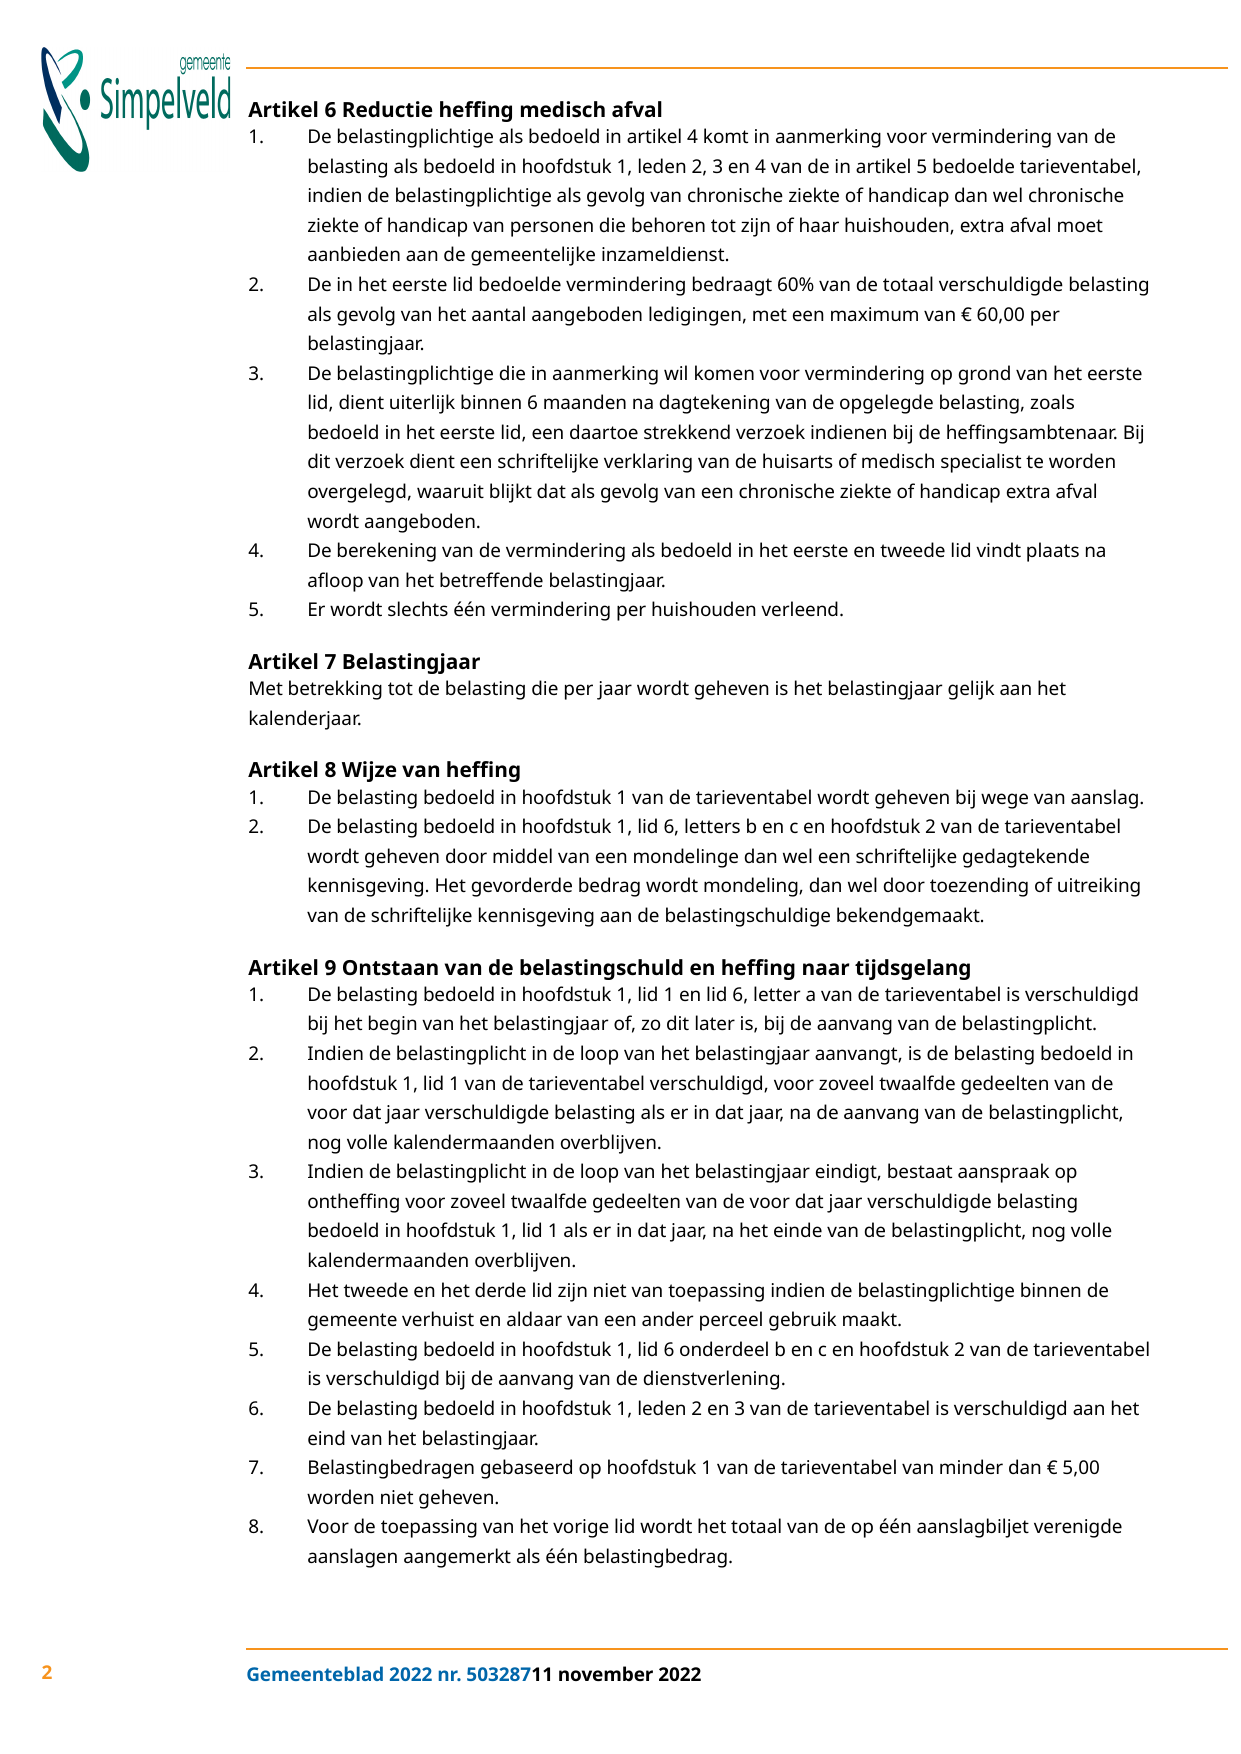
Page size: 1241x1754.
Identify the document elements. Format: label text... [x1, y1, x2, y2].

list Indien de belastingplicht in de loop van het belastingjaar aanvangt, is de belasting bedoeld in hoofdstuk 1, lid 1 van de tarieventabel verschuldigd, voor zoveel twaalfde gedeelten van de voor dat jaar verschuldigde belasting als er in dat jaar, na de aanvang van de belastingplicht, nog volle kalendermaanden overblijven. [248, 1040, 1152, 1155]
list De berekening van de vermindering als bedoeld in het eerste en tweede lid vindt plaats na afloop van het betreffende belastingjaar. [248, 537, 1152, 593]
text Artikel 6 Reductie heffing medisch afval [248, 95, 1152, 123]
text Met betrekking tot de belasting die per jaar wordt geheven is het belastingjaar gelijk aan het kalenderjaar. [248, 675, 1152, 731]
list De belastingplichtige die in aanmerking wil komen voor vermindering op grond van het eerste lid, dient uiterlijk binnen 6 maanden na dagtekening van de opgelegde belasting, zoals bedoeld in het eerste lid, een daartoe strekkend verzoek indienen bij de heffingsambtenaar. Bij dit verzoek dient een schriftelijke verklaring van de huisarts of medisch specialist te worden overgelegd, waaruit blijkt dat als gevolg van een chronische ziekte of handicap extra afval wordt aangeboden. [248, 360, 1152, 533]
text Artikel 7 Belastingjaar [248, 647, 1152, 675]
list Het tweede en het derde lid zijn niet van toepassing indien de belastingplichtige binnen de gemeente verhuist en aldaar van een ander perceel gebruik maakt. [248, 1277, 1152, 1332]
list De belasting bedoeld in hoofdstuk 1, leden 2 en 3 van de tarieventabel is verschuldigd aan het eind van het belastingjaar. [248, 1395, 1152, 1451]
list De belasting bedoeld in hoofdstuk 1, lid 6, letters b en c en hoofdstuk 2 van de tarieventabel wordt geheven door middel van een mondelinge dan wel een schriftelijke gedagtekende kennisgeving. Het gevorderde bedrag wordt mondeling, dan wel door toezending of uitreiking van de schriftelijke kennisgeving aan de belastingschuldige bekendgemaakt. [248, 813, 1152, 928]
list De belasting bedoeld in hoofdstuk 1 van de tarieventabel wordt geheven bij wege van aanslag. [248, 784, 1152, 809]
list Indien de belastingplicht in de loop van het belastingjaar eindigt, bestaat aanspraak op ontheffing voor zoveel twaalfde gedeelten van de voor dat jaar verschuldigde belasting bedoeld in hoofdstuk 1, lid 1 als er in dat jaar, na het einde van de belastingplicht, nog volle kalendermaanden overblijven. [248, 1158, 1152, 1273]
list De belasting bedoeld in hoofdstuk 1, lid 1 en lid 6, letter a van de tarieventabel is verschuldigd bij het begin van het belastingjaar of, zo dit later is, bij de aanvang van de belastingplicht. [248, 981, 1152, 1036]
list De belasting bedoeld in hoofdstuk 1, lid 6 onderdeel b en c en hoofdstuk 2 van de tarieventabel is verschuldigd bij de aanvang van de dienstverlening. [248, 1336, 1152, 1391]
text Artikel 9 Ontstaan van de belastingschuld en heffing naar tijdsgelang [248, 953, 1152, 981]
list De belastingplichtige als bedoeld in artikel 4 komt in aanmerking voor vermindering van de belasting als bedoeld in hoofdstuk 1, leden 2, 3 en 4 van de in artikel 5 bedoelde tarieventabel, indien de belastingplichtige als gevolg van chronische ziekte of handicap dan wel chronische ziekte of handicap van personen die behoren tot zijn of haar huishouden, extra afval moet aanbieden aan de gemeentelijke inzameldienst. [248, 123, 1152, 267]
picture [41, 47, 231, 172]
list Belastingbedragen gebaseerd op hoofdstuk 1 van de tarieventabel van minder dan € 5,00 worden niet geheven. [248, 1454, 1152, 1510]
text Artikel 8 Wijze van heffing [248, 755, 1152, 784]
list Er wordt slechts één vermindering per huishouden verleend. [248, 597, 1152, 622]
list Voor de toepassing van het vorige lid wordt het totaal van de op één aanslagbiljet verenigde aanslagen aangemerkt als één belastingbedrag. [248, 1513, 1152, 1569]
list De in het eerste lid bedoelde vermindering bedraagt 60% van de totaal verschuldigde belasting als gevolg van het aantal aangeboden ledigingen, met een maximum van € 60,00 per belastingjaar. [248, 271, 1152, 356]
